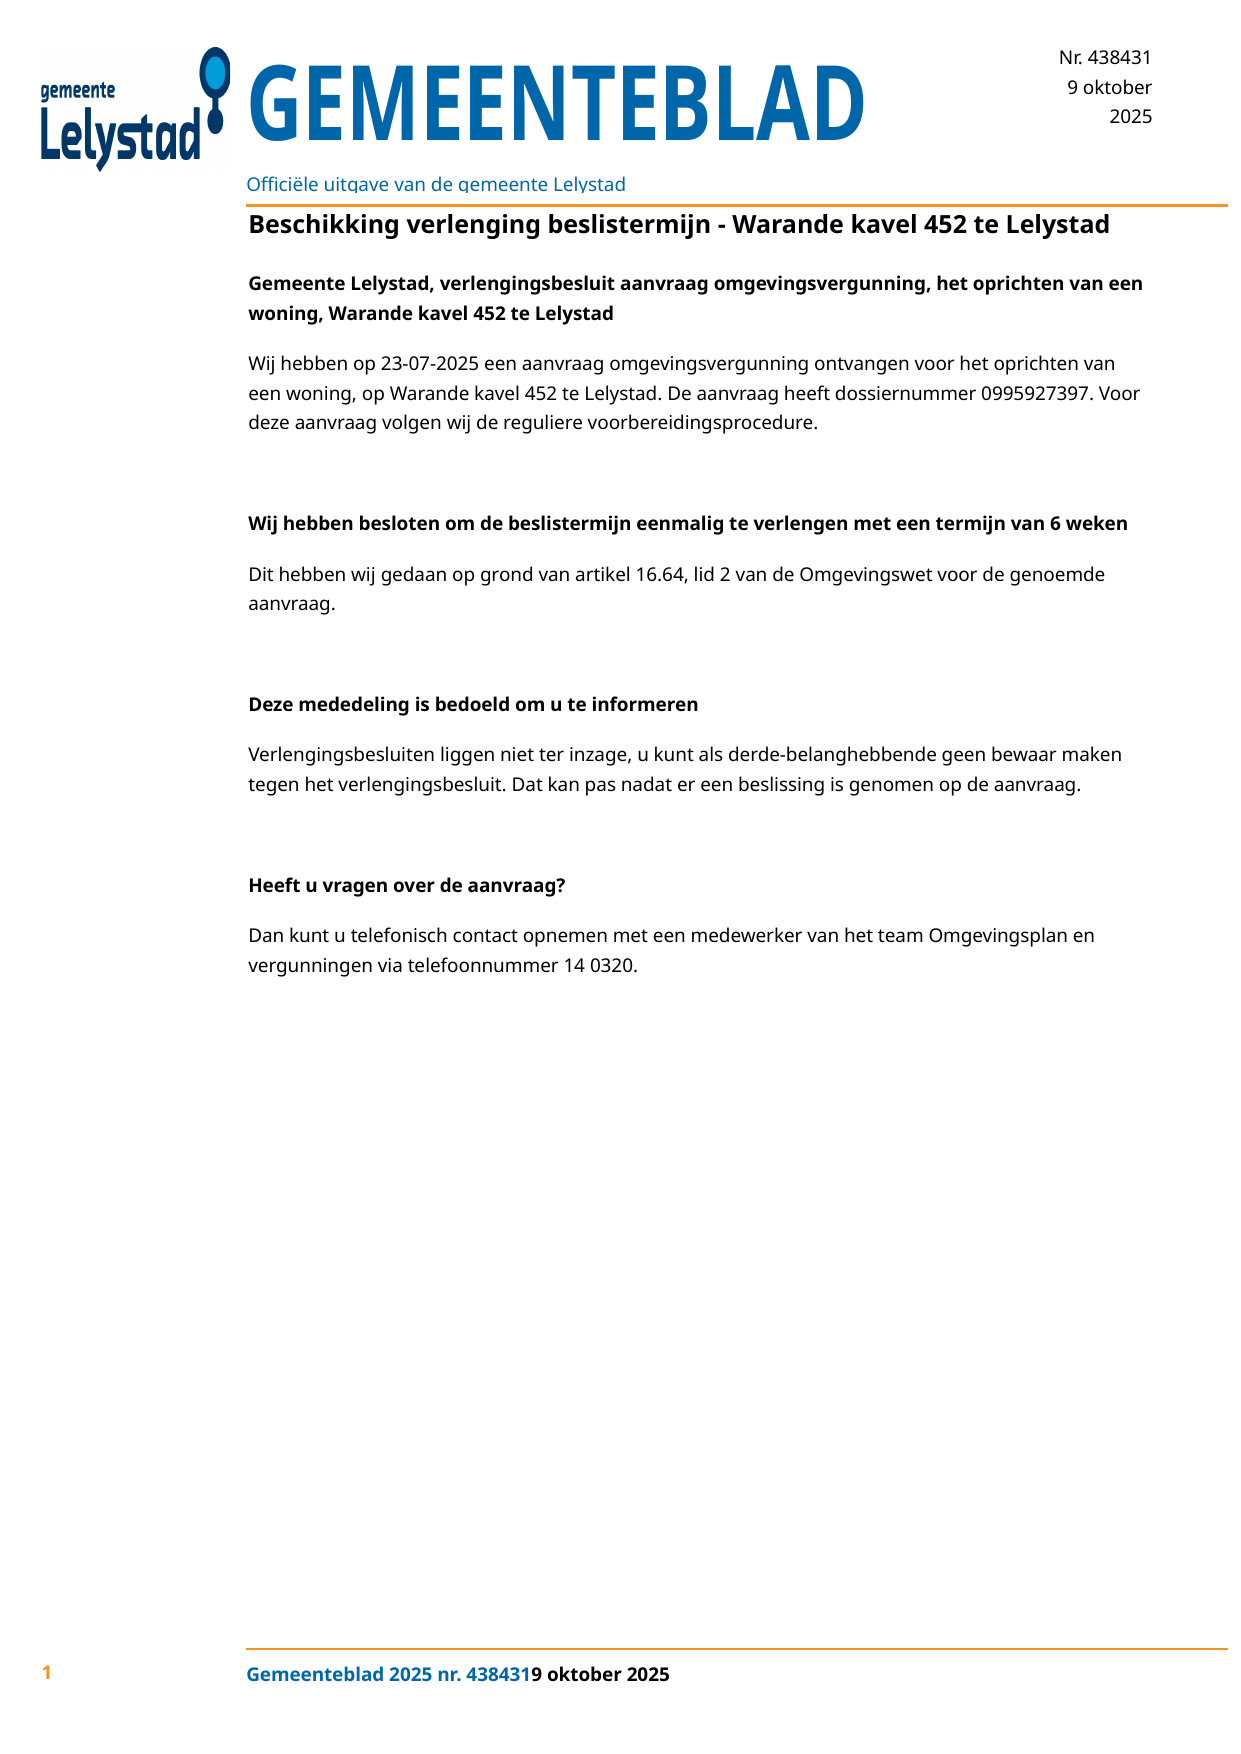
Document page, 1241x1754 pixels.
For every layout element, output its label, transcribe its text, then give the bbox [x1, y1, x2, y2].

text Dit hebben wij gedaan op grond van artikel 16.64, lid 2 van de Omgevingswet voor de genoemde aanvraag. [248, 561, 1152, 616]
text Wij hebben op 23-07-2025 een aanvraag omgevingsvergunning ontvangen voor het oprichten van een woning, op Warande kavel 452 te Lelystad. De aanvraag heeft dossiernummer 0995927397. Voor deze aanvraag volgen wij de reguliere voorbereidingsprocedure. [248, 350, 1152, 435]
text Heeft u vragen over de aanvraag? [248, 872, 1152, 898]
text Beschikking verlenging beslistermijn - Warande kavel 452 te Lelystad [248, 207, 1152, 241]
text Verlengingsbesluiten liggen niet ter inzage, u kunt als derde-belanghebbende geen bewaar maken tegen het verlengingsbesluit. Dat kan pas nadat er een beslissing is genomen op de aanvraag. [248, 742, 1152, 797]
picture [41, 47, 231, 172]
text Gemeente Lelystad, verlengingsbesluit aanvraag omgevingsvergunning, het oprichten van een woning, Warande kavel 452 te Lelystad [248, 270, 1152, 326]
text Deze mededeling is bedoeld om u te informeren [248, 691, 1152, 717]
text Wij hebben besloten om de beslistermijn eenmalig te verlengen met een termijn van 6 weken [248, 510, 1152, 536]
text Dan kunt u telefonisch contact opnemen met een medewerker van het team Omgevingsplan en vergunningen via telefoonnummer 14 0320. [248, 922, 1152, 978]
